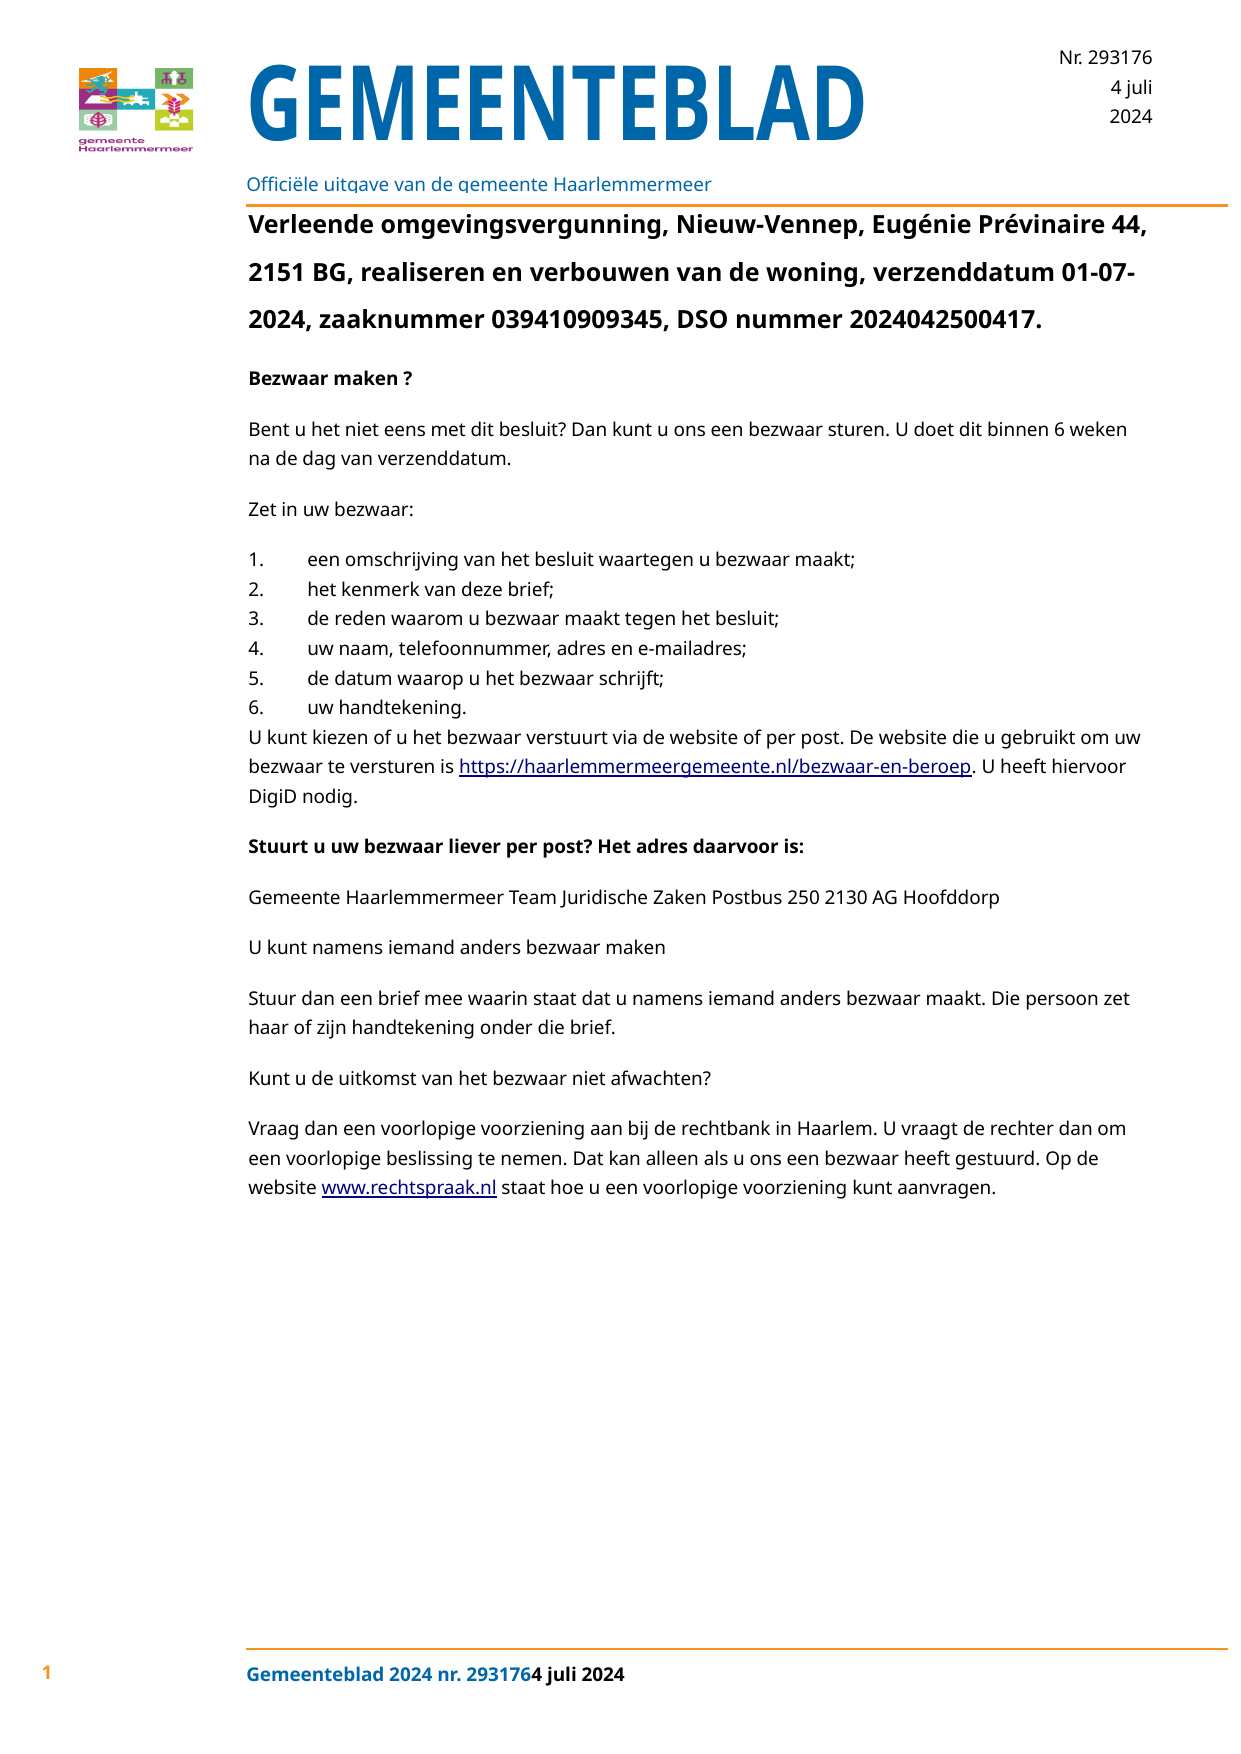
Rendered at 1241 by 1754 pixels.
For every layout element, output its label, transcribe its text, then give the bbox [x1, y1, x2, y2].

text Bent u het niet eens met dit besluit? Dan kunt u ons een bezwaar sturen. U doet dit binnen 6 weken na de dag van verzenddatum. [248, 416, 1152, 471]
text Gemeente Haarlemmermeer Team Juridische Zaken Postbus 250 2130 AG Hoofddorp [248, 884, 1152, 909]
text Vraag dan een voorlopige voorziening aan bij de rechtbank in Haarlem. U vraagt de rechter dan om een voorlopige beslissing te nemen. Dat kan alleen als u ons een bezwaar heeft gestuurd. Op de website www.rechtspraak.nl staat hoe u een voorlopige voorziening kunt aanvragen. [248, 1115, 1152, 1200]
text Zet in uw bezwaar: [248, 496, 1152, 522]
list de reden waarom u bezwaar maakt tegen het besluit; [248, 606, 1152, 631]
list het kenmerk van deze brief; [248, 576, 1152, 602]
text Bezwaar maken ? [248, 366, 1152, 391]
list uw naam, telefoonnummer, adres en e-mailadres; [248, 635, 1152, 661]
list uw handtekening. [248, 694, 1152, 720]
text Verleende omgevingsvergunning, Nieuw-Vennep, Eugénie Prévinaire 44, 2151 BG, realiseren en verbouwen van de woning, verzenddatum 01-07-2024, zaaknummer 039410909345, DSO nummer 2024042500417. [248, 207, 1152, 336]
text U kunt kiezen of u het bezwaar verstuurt via de website of per post. De website die u gebruikt om uw bezwaar te versturen is https://haarlemmermeergemeente.nl/bezwaar-en-beroep. U heeft hiervoor DigiD nodig. [248, 724, 1152, 809]
text U kunt namens iemand anders bezwaar maken [248, 934, 1152, 960]
list de datum waarop u het bezwaar schrijft; [248, 665, 1152, 690]
picture [41, 47, 231, 172]
list een omschrijving van het besluit waartegen u bezwaar maakt; [248, 546, 1152, 572]
text Stuurt u uw bezwaar liever per post? Het adres daarvoor is: [248, 833, 1152, 859]
text Stuur dan een brief mee waarin staat dat u namens iemand anders bezwaar maakt. Die persoon zet haar of zijn handtekening onder die brief. [248, 985, 1152, 1040]
text Kunt u de uitkomst van het bezwaar niet afwachten? [248, 1065, 1152, 1090]
